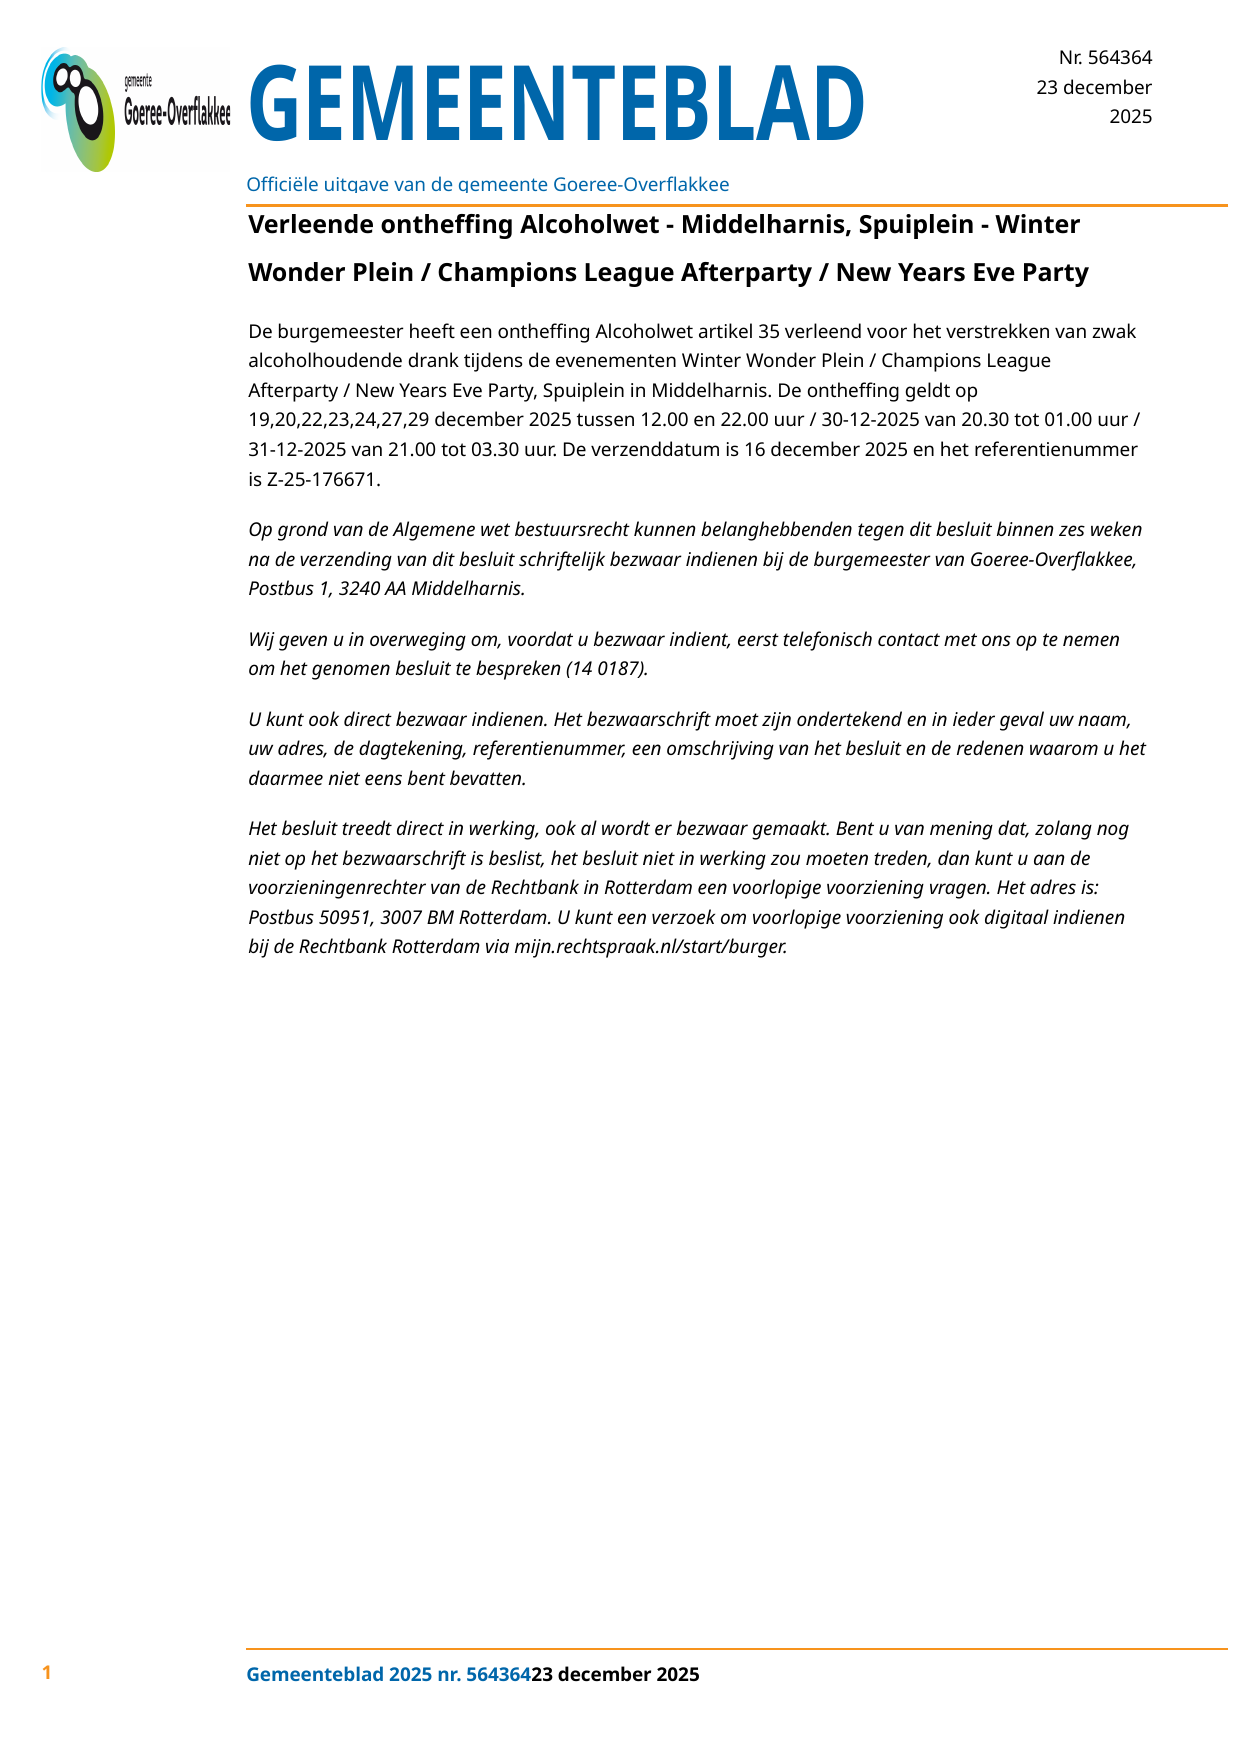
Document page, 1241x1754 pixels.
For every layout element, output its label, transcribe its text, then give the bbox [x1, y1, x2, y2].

picture [41, 47, 231, 172]
text Het besluit treedt direct in werking, ook al wordt er bezwaar gemaakt. Bent u van mening dat, zolang nog niet op het bezwaarschrift is beslist, het besluit niet in werking zou moeten treden, dan kunt u aan de voorzieningenrechter van de Rechtbank in Rotterdam een voorlopige voorziening vragen. Het adres is: Postbus 50951, 3007 BM Rotterdam. U kunt een verzoek om voorlopige voorziening ook digitaal indienen bij de Rechtbank Rotterdam via mijn.rechtspraak.nl/start/burger. [248, 815, 1152, 959]
text Op grond van de Algemene wet bestuursrecht kunnen belanghebbenden tegen dit besluit binnen zes weken na de verzending van dit besluit schriftelijk bezwaar indienen bij de burgemeester van Goeree-Overflakkee, Postbus 1, 3240 AA Middelharnis. [248, 516, 1152, 601]
text U kunt ook direct bezwaar indienen. Het bezwaarschrift moet zijn ondertekend en in ieder geval uw naam, uw adres, de dagtekening, referentienummer, een omschrijving van het besluit en de redenen waarom u het daarmee niet eens bent bevatten. [248, 706, 1152, 791]
text Wij geven u in overweging om, voordat u bezwaar indient, eerst telefonisch contact met ons op te nemen om het genomen besluit te bespreken (14 0187). [248, 626, 1152, 681]
text Verleende ontheffing Alcoholwet - Middelharnis, Spuiplein - Winter Wonder Plein / Champions League Afterparty / New Years Eve Party [248, 207, 1152, 288]
text De burgemeester heeft een ontheffing Alcoholwet artikel 35 verleend voor het verstrekken van zwak alcoholhoudende drank tijdens de evenementen Winter Wonder Plein / Champions League Afterparty / New Years Eve Party, Spuiplein in Middelharnis. De ontheffing geldt op 19,20,22,23,24,27,29 december 2025 tussen 12.00 en 22.00 uur / 30-12-2025 van 20.30 tot 01.00 uur / 31-12-2025 van 21.00 tot 03.30 uur. De verzenddatum is 16 december 2025 en het referentienummer is Z-25-176671. [248, 318, 1152, 492]
